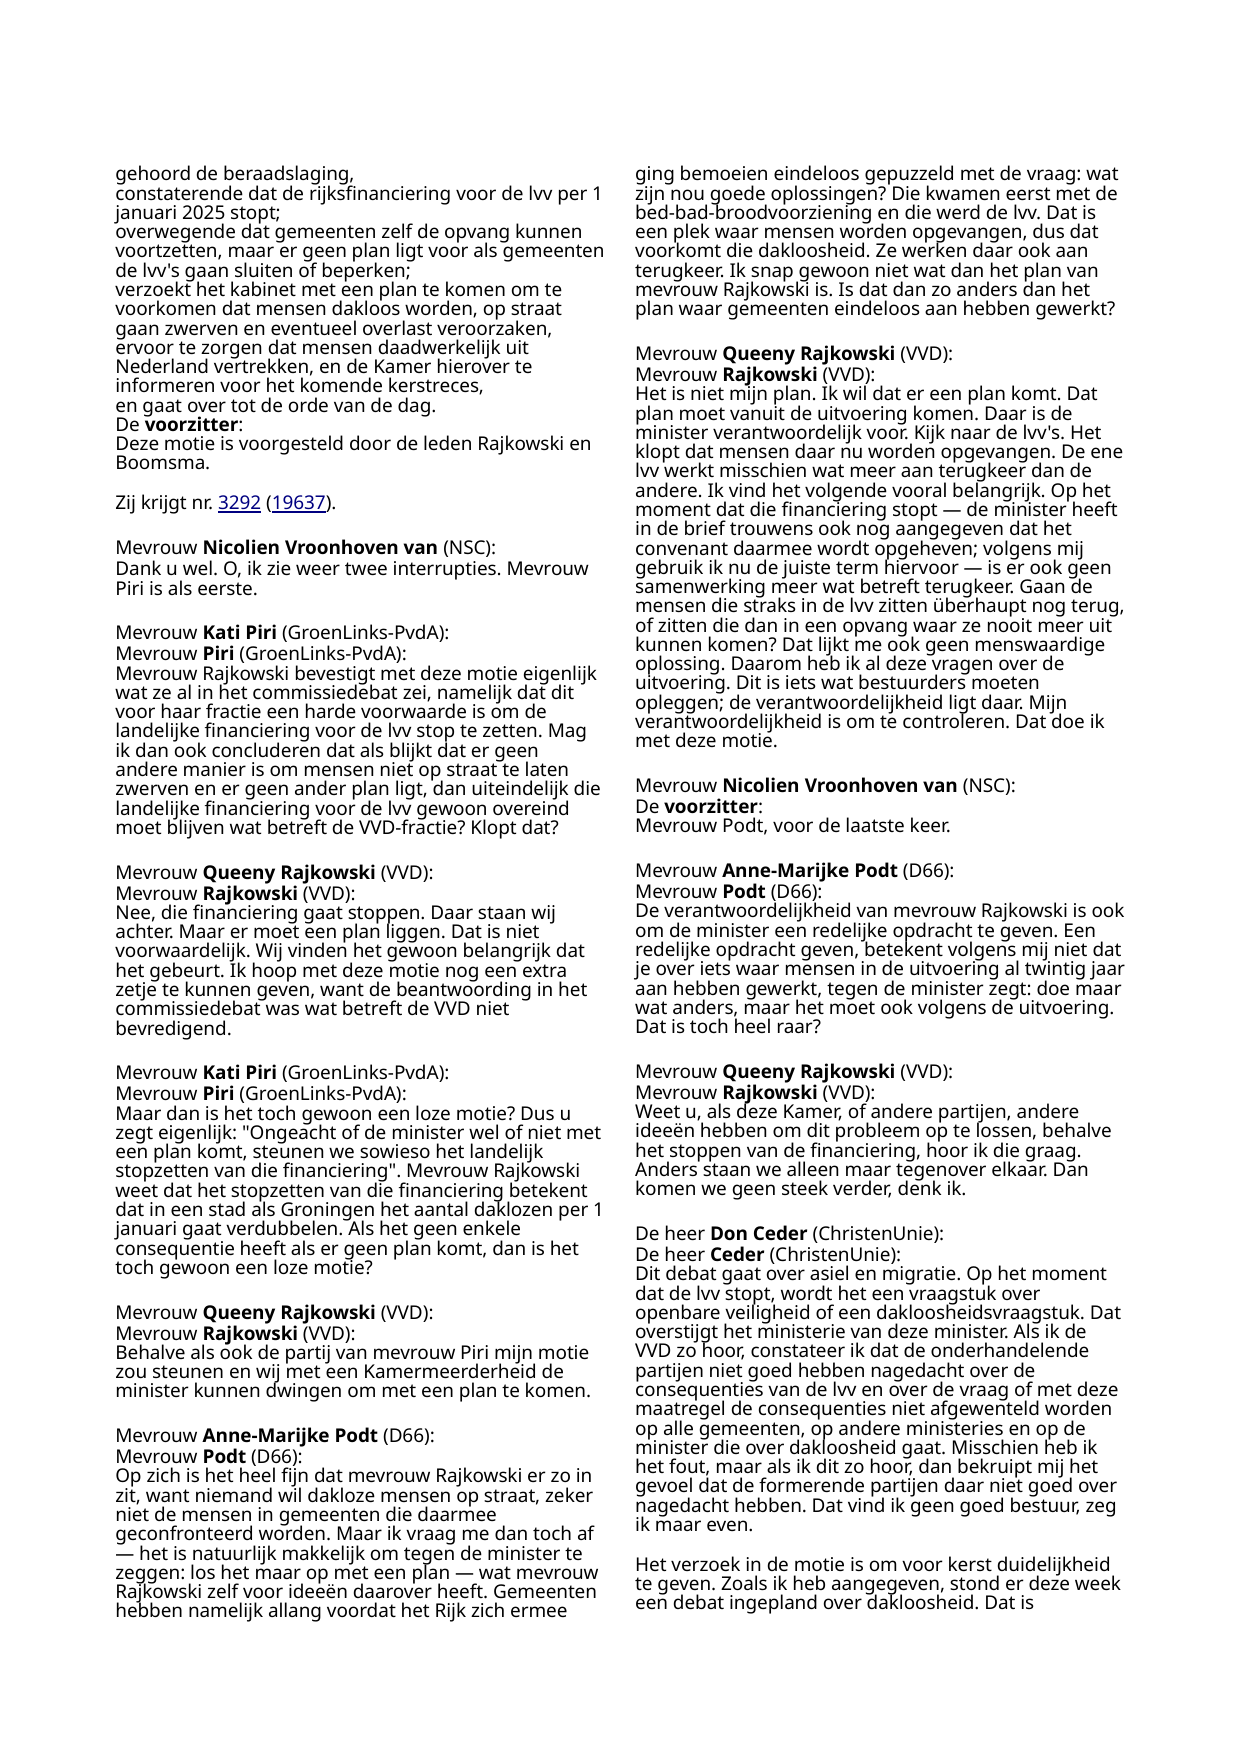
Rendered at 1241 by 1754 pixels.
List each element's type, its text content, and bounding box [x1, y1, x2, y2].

text Dank u wel. O, ik zie weer twee interrupties. Mevrouw Piri is als eerste. [115, 560, 605, 599]
text Mevrouw Kati Piri (GroenLinks-PvdA): [115, 1059, 605, 1085]
text Mevrouw Rajkowski (VVD): [635, 366, 1125, 385]
text Het is niet mijn plan. Ik wil dat er een plan komt. Dat plan moet vanuit de uitvoering komen. Daar is de minister verantwoordelijk voor. Kijk naar de lvv's. Het klopt dat mensen daar nu worden opgevangen. De ene lvv werkt misschien wat meer aan terugkeer dan de andere. Ik vind het volgende vooral belangrijk. Op het moment dat die financiering stopt — de minister heeft in de brief trouwens ook nog aangegeven dat het convenant daarmee wordt opgeheven; volgens mij gebruik ik nu de juiste term hiervoor — is er ook geen samenwerking meer wat betreft terugkeer. Gaan de mensen die straks in de lvv zitten überhaupt nog terug, of zitten die dan in een opvang waar ze nooit meer uit kunnen komen? Dat lijkt me ook geen menswaardige oplossing. Daarom heb ik al deze vragen over de uitvoering. Dit is iets wat bestuurders moeten opleggen; de verantwoordelijkheid ligt daar. Mijn verantwoordelijkheid is om te controleren. Dat doe ik met deze motie. [635, 385, 1125, 751]
text De verantwoordelijkheid van mevrouw Rajkowski is ook om de minister een redelijke opdracht te geven. Een redelijke opdracht geven, betekent volgens mij niet dat je over iets waar mensen in de uitvoering al twintig jaar aan hebben gewerkt, tegen de minister zegt: doe maar wat anders, maar het moet ook volgens de uitvoering. Dat is toch heel raar? [635, 902, 1125, 1037]
text Behalve als ook de partij van mevrouw Piri mijn motie zou steunen en wij met een Kamermeerderheid de minister kunnen dwingen om met een plan te komen. [115, 1344, 605, 1402]
text De voorzitter: [635, 798, 1125, 817]
text Mevrouw Queeny Rajkowski (VVD): [115, 859, 605, 884]
text Mevrouw Nicolien Vroonhoven van (NSC): [635, 772, 1125, 798]
text en gaat over tot de orde van de dag. [115, 397, 605, 416]
text Maar dan is het toch gewoon een loze motie? Dus u zegt eigenlijk: "Ongeacht of de minister wel of niet met een plan komt, steunen we sowieso het landelijk stopzetten van die financiering". Mevrouw Rajkowski weet dat het stopzetten van die financiering betekent dat in een stad als Groningen het aantal daklozen per 1 januari gaat verdubbelen. Als het geen enkele consequentie heeft als er geen plan komt, dan is het toch gewoon een loze motie? [115, 1104, 605, 1278]
text overwegende dat gemeenten zelf de opvang kunnen voortzetten, maar er geen plan ligt voor als gemeenten de lvv's gaan sluiten of beperken; [115, 223, 605, 281]
text De heer Ceder (ChristenUnie): [635, 1246, 1125, 1265]
text Mevrouw Anne-Marijke Podt (D66): [115, 1422, 605, 1448]
text Zij krijgt nr. 3292 (19637). [115, 494, 605, 514]
text ging bemoeien eindeloos gepuzzeld met de vraag: wat zijn nou goede oplossingen? Die kwamen eerst met de bed-bad-broodvoorziening en die werd de lvv. Dat is een plek waar mensen worden opgevangen, dus dat voorkomt die dakloosheid. Ze werken daar ook aan terugkeer. Ik snap gewoon niet wat dan het plan van mevrouw Rajkowski is. Is dat dan zo anders dan het plan waar gemeenten eindeloos aan hebben gewerkt? [635, 165, 1125, 319]
text Mevrouw Queeny Rajkowski (VVD): [635, 340, 1125, 366]
text Op zich is het heel fijn dat mevrouw Rajkowski er zo in zit, want niemand wil dakloze mensen op straat, zeker niet de mensen in gemeenten die daarmee geconfronteerd worden. Maar ik vraag me dan toch af — het is natuurlijk makkelijk om tegen de minister te zeggen: los het maar op met een plan — wat mevrouw Rajkowski zelf voor ideeën daarover heeft. Gemeenten hebben namelijk allang voordat het Rijk zich ermee [115, 1467, 605, 1622]
text Mevrouw Piri (GroenLinks-PvdA): [115, 645, 605, 664]
text Nee, die financiering gaat stoppen. Daar staan wij achter. Maar er moet een plan liggen. Dat is niet voorwaardelijk. Wij vinden het gewoon belangrijk dat het gebeurt. Ik hoop met deze motie nog een extra zetje te kunnen geven, want de beantwoording in het commissiedebat was wat betreft de VVD niet bevredigend. [115, 904, 605, 1039]
text Deze motie is voorgesteld door de leden Rajkowski en Boomsma. [115, 435, 605, 474]
text Mevrouw Rajkowski (VVD): [115, 1324, 605, 1344]
text Mevrouw Nicolien Vroonhoven van (NSC): [115, 534, 605, 560]
text Mevrouw Podt, voor de laatste keer. [635, 817, 1125, 837]
text gehoord de beraadslaging, [115, 165, 605, 184]
text Mevrouw Podt (D66): [115, 1448, 605, 1467]
text Mevrouw Piri (GroenLinks-PvdA): [115, 1085, 605, 1104]
text Mevrouw Anne-Marijke Podt (D66): [635, 857, 1125, 883]
text verzoekt het kabinet met een plan te komen om te voorkomen dat mensen dakloos worden, op straat gaan zwerven en eventueel overlast veroorzaken, ervoor te zorgen dat mensen daadwerkelijk uit Nederland vertrekken, en de Kamer hierover te informeren voor het komende kerstreces, [115, 281, 605, 397]
text Mevrouw Kati Piri (GroenLinks-PvdA): [115, 619, 605, 645]
text Mevrouw Rajkowski (VVD): [115, 884, 605, 904]
text Mevrouw Rajkowski bevestigt met deze motie eigenlijk wat ze al in het commissiedebat zei, namelijk dat dit voor haar fractie een harde voorwaarde is om de landelijke financiering voor de lvv stop te zetten. Mag ik dan ook concluderen dat als blijkt dat er geen andere manier is om mensen niet op straat te laten zwerven en er geen ander plan ligt, dan uiteindelijk die landelijke financiering voor de lvv gewoon overeind moet blijven wat betreft de VVD-fractie? Klopt dat? [115, 664, 605, 838]
text Dit debat gaat over asiel en migratie. Op het moment dat de lvv stopt, wordt het een vraagstuk over openbare veiligheid of een dakloosheidsvraagstuk. Dat overstijgt het ministerie van deze minister. Als ik de VVD zo hoor, constateer ik dat de onderhandelende partijen niet goed hebben nagedacht over de consequenties van de lvv en over de vraag of met deze maatregel de consequenties niet afgewenteld worden op alle gemeenten, op andere ministeries en op de minister die over dakloosheid gaat. Misschien heb ik het fout, maar als ik dit zo hoor, dan bekruipt mij het gevoel dat de formerende partijen daar niet goed over nagedacht hebben. Dat vind ik geen goed bestuur, zeg ik maar even. [635, 1265, 1125, 1535]
text De heer Don Ceder (ChristenUnie): [635, 1220, 1125, 1246]
text Mevrouw Rajkowski (VVD): [635, 1084, 1125, 1103]
text constaterende dat de rijksfinanciering voor de lvv per 1 januari 2025 stopt; [115, 184, 605, 223]
text Het verzoek in de motie is om voor kerst duidelijkheid te geven. Zoals ik heb aangegeven, stond er deze week een debat ingepland over dakloosheid. Dat is [635, 1556, 1125, 1614]
text Mevrouw Queeny Rajkowski (VVD): [115, 1299, 605, 1324]
text Mevrouw Podt (D66): [635, 883, 1125, 902]
text Weet u, als deze Kamer, of andere partijen, andere ideeën hebben om dit probleem op te lossen, behalve het stoppen van de financiering, hoor ik die graag. Anders staan we alleen maar tegenover elkaar. Dan komen we geen steek verder, denk ik. [635, 1103, 1125, 1199]
text Mevrouw Queeny Rajkowski (VVD): [635, 1058, 1125, 1084]
text De voorzitter: [115, 416, 605, 435]
